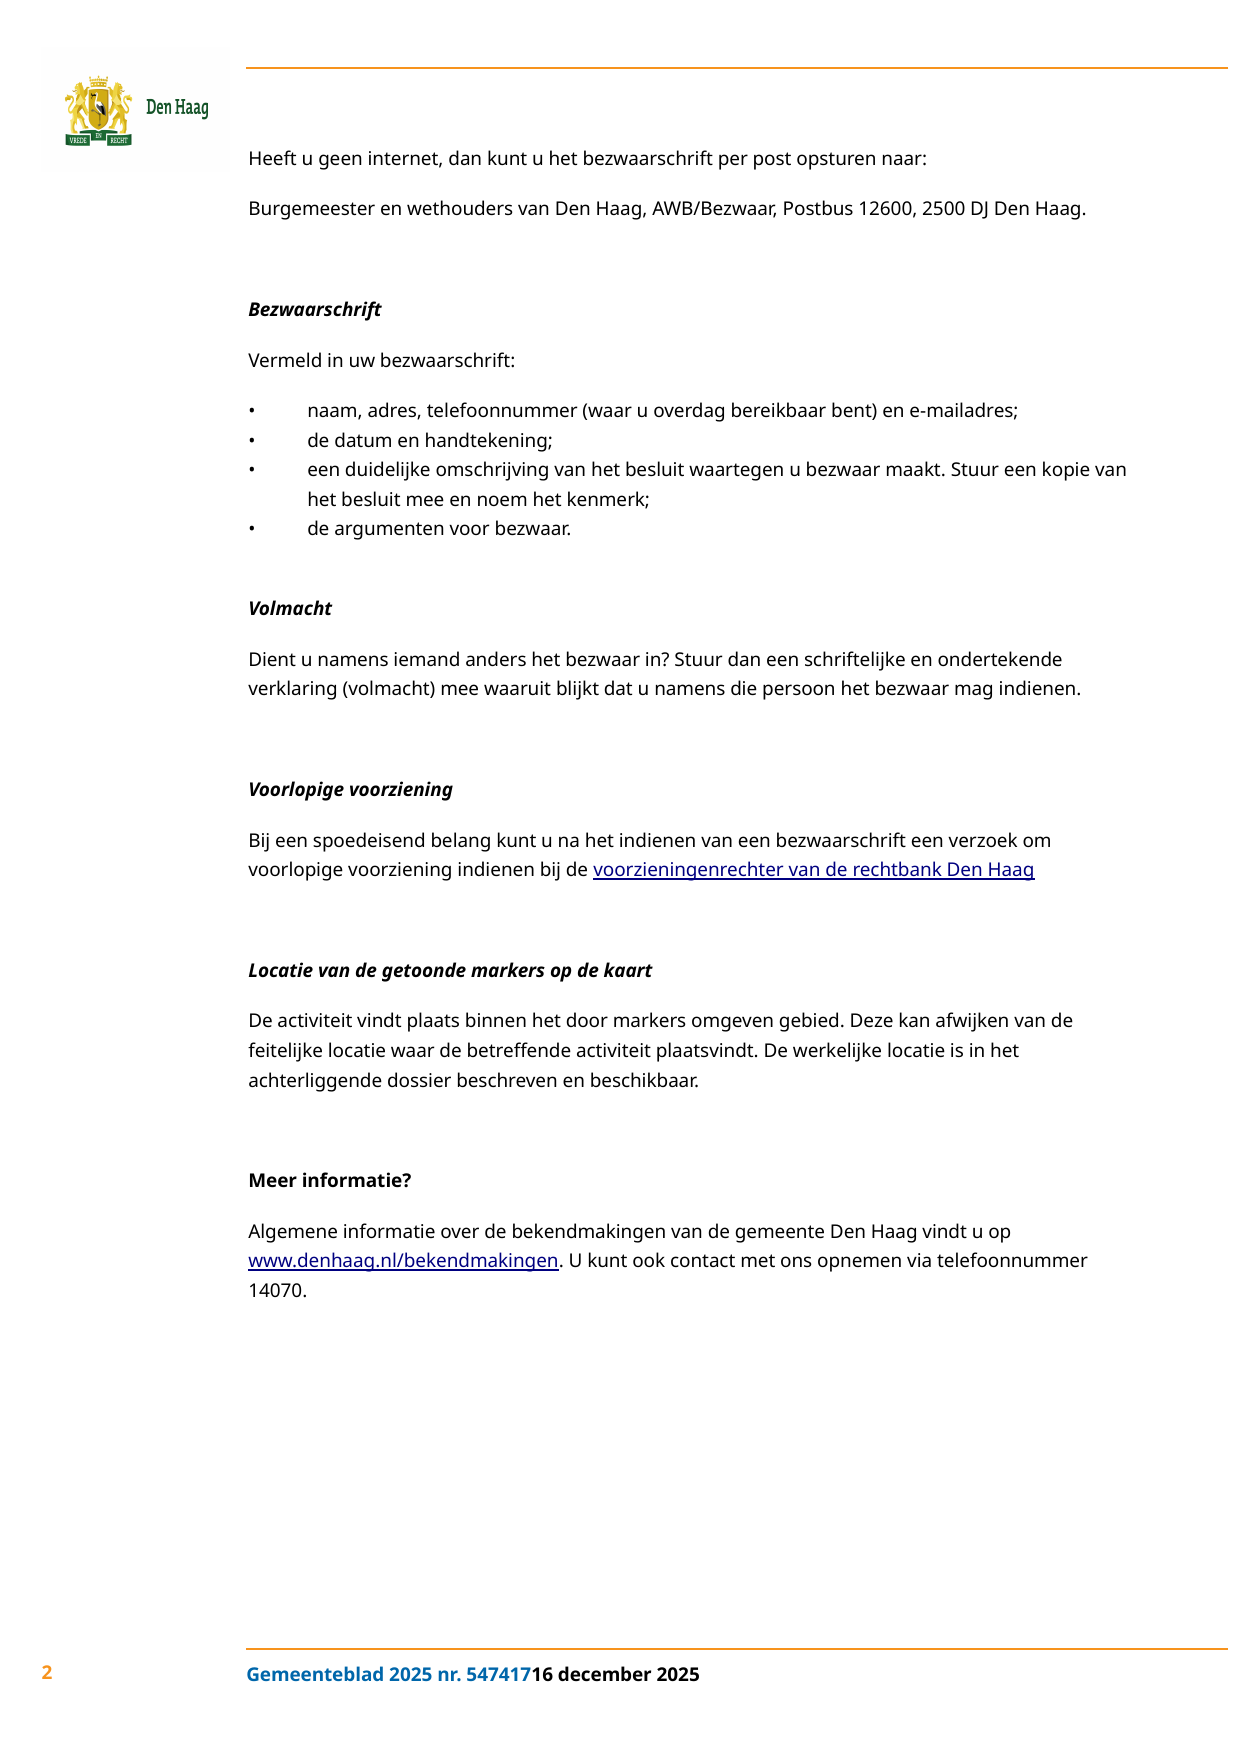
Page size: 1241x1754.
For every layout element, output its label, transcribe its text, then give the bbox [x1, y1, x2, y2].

text Volmacht [248, 596, 1152, 621]
text Bezwaarschrift [248, 296, 1152, 322]
text Vermeld in uw bezwaarschrift: [248, 347, 1152, 373]
text Locatie van de getoonde markers op de kaart [248, 957, 1152, 983]
text Burgemeester en wethouders van Den Haag, AWB/Bezwaar, Postbus 12600, 2500 DJ Den Haag. [248, 196, 1152, 221]
text Voorlopige voorziening [248, 776, 1152, 802]
list naam, adres, telefoonnummer (waar u overdag bereikbaar bent) en e-mailadres; [248, 397, 1152, 423]
list de datum en handtekening; [248, 427, 1152, 453]
text Meer informatie? [248, 1168, 1152, 1193]
text Algemene informatie over de bekendmakingen van de gemeente Den Haag vindt u op www.denhaag.nl/bekendmakingen. U kunt ook contact met ons opnemen via telefoonnummer 14070. [248, 1218, 1152, 1303]
picture [41, 47, 231, 172]
text Bij een spoedeisend belang kunt u na het indienen van een bezwaarschrift een verzoek om voorlopige voorziening indienen bij de voorzieningenrechter van de rechtbank Den Haag [248, 827, 1152, 882]
text Dient u namens iemand anders het bezwaar in? Stuur dan een schriftelijke en ondertekende verklaring (volmacht) mee waaruit blijkt dat u namens die persoon het bezwaar mag indienen. [248, 646, 1152, 701]
list een duidelijke omschrijving van het besluit waartegen u bezwaar maakt. Stuur een kopie van het besluit mee en noem het kenmerk; [248, 456, 1152, 512]
text Heeft u geen internet, dan kunt u het bezwaarschrift per post opsturen naar: [248, 145, 1152, 171]
list de argumenten voor bezwaar. [248, 516, 1152, 541]
text De activiteit vindt plaats binnen het door markers omgeven gebied. Deze kan afwijken van de feitelijke locatie waar de betreffende activiteit plaatsvindt. De werkelijke locatie is in het achterliggende dossier beschreven en beschikbaar. [248, 1008, 1152, 1093]
